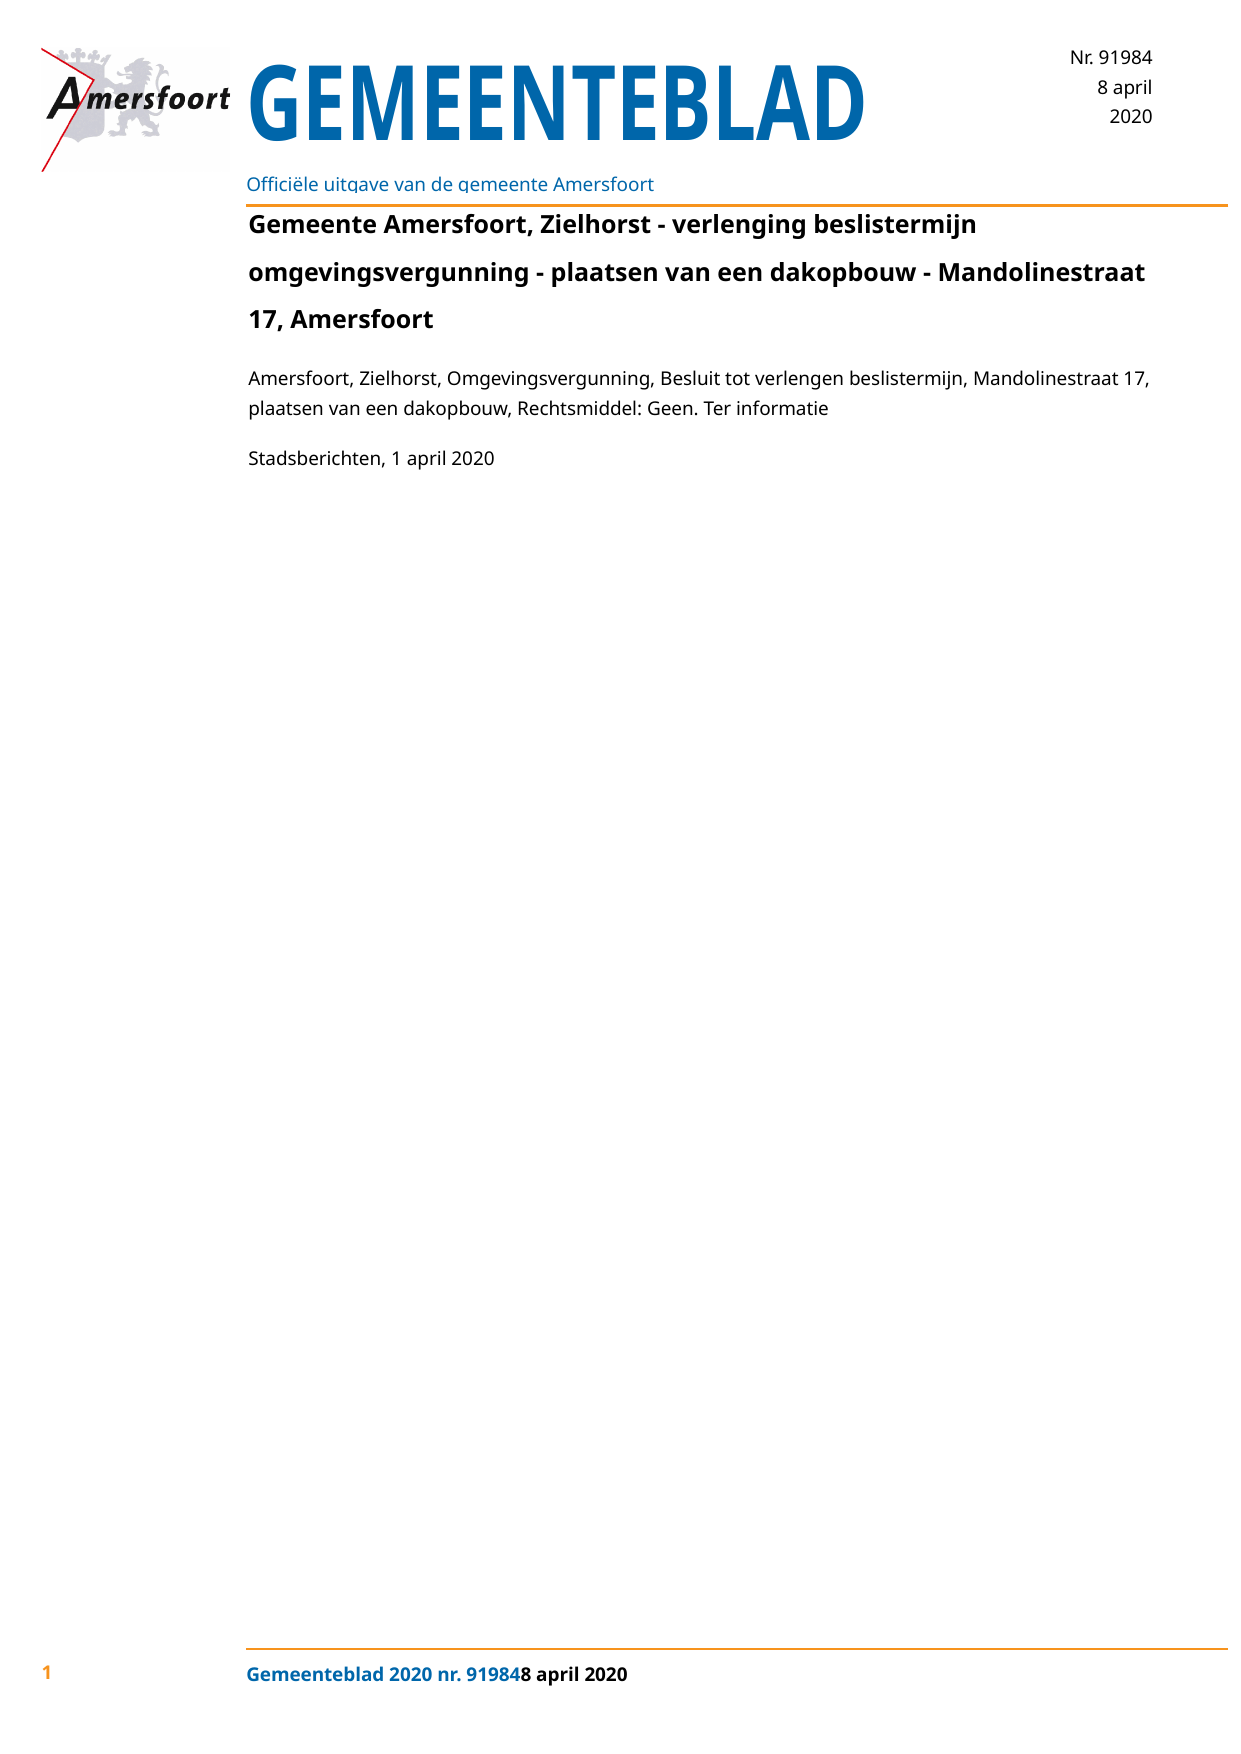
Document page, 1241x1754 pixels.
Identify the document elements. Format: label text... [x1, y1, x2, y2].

text Stadsberichten, 1 april 2020 [248, 446, 1152, 471]
text Amersfoort, Zielhorst, Omgevingsvergunning, Besluit tot verlengen beslistermijn, Mandolinestraat 17, plaatsen van een dakopbouw, Rechtsmiddel: Geen. Ter informatie [248, 366, 1152, 421]
picture [41, 47, 231, 172]
text Gemeente Amersfoort, Zielhorst - verlenging beslistermijn omgevingsvergunning - plaatsen van een dakopbouw - Mandolinestraat 17, Amersfoort [248, 207, 1152, 336]
